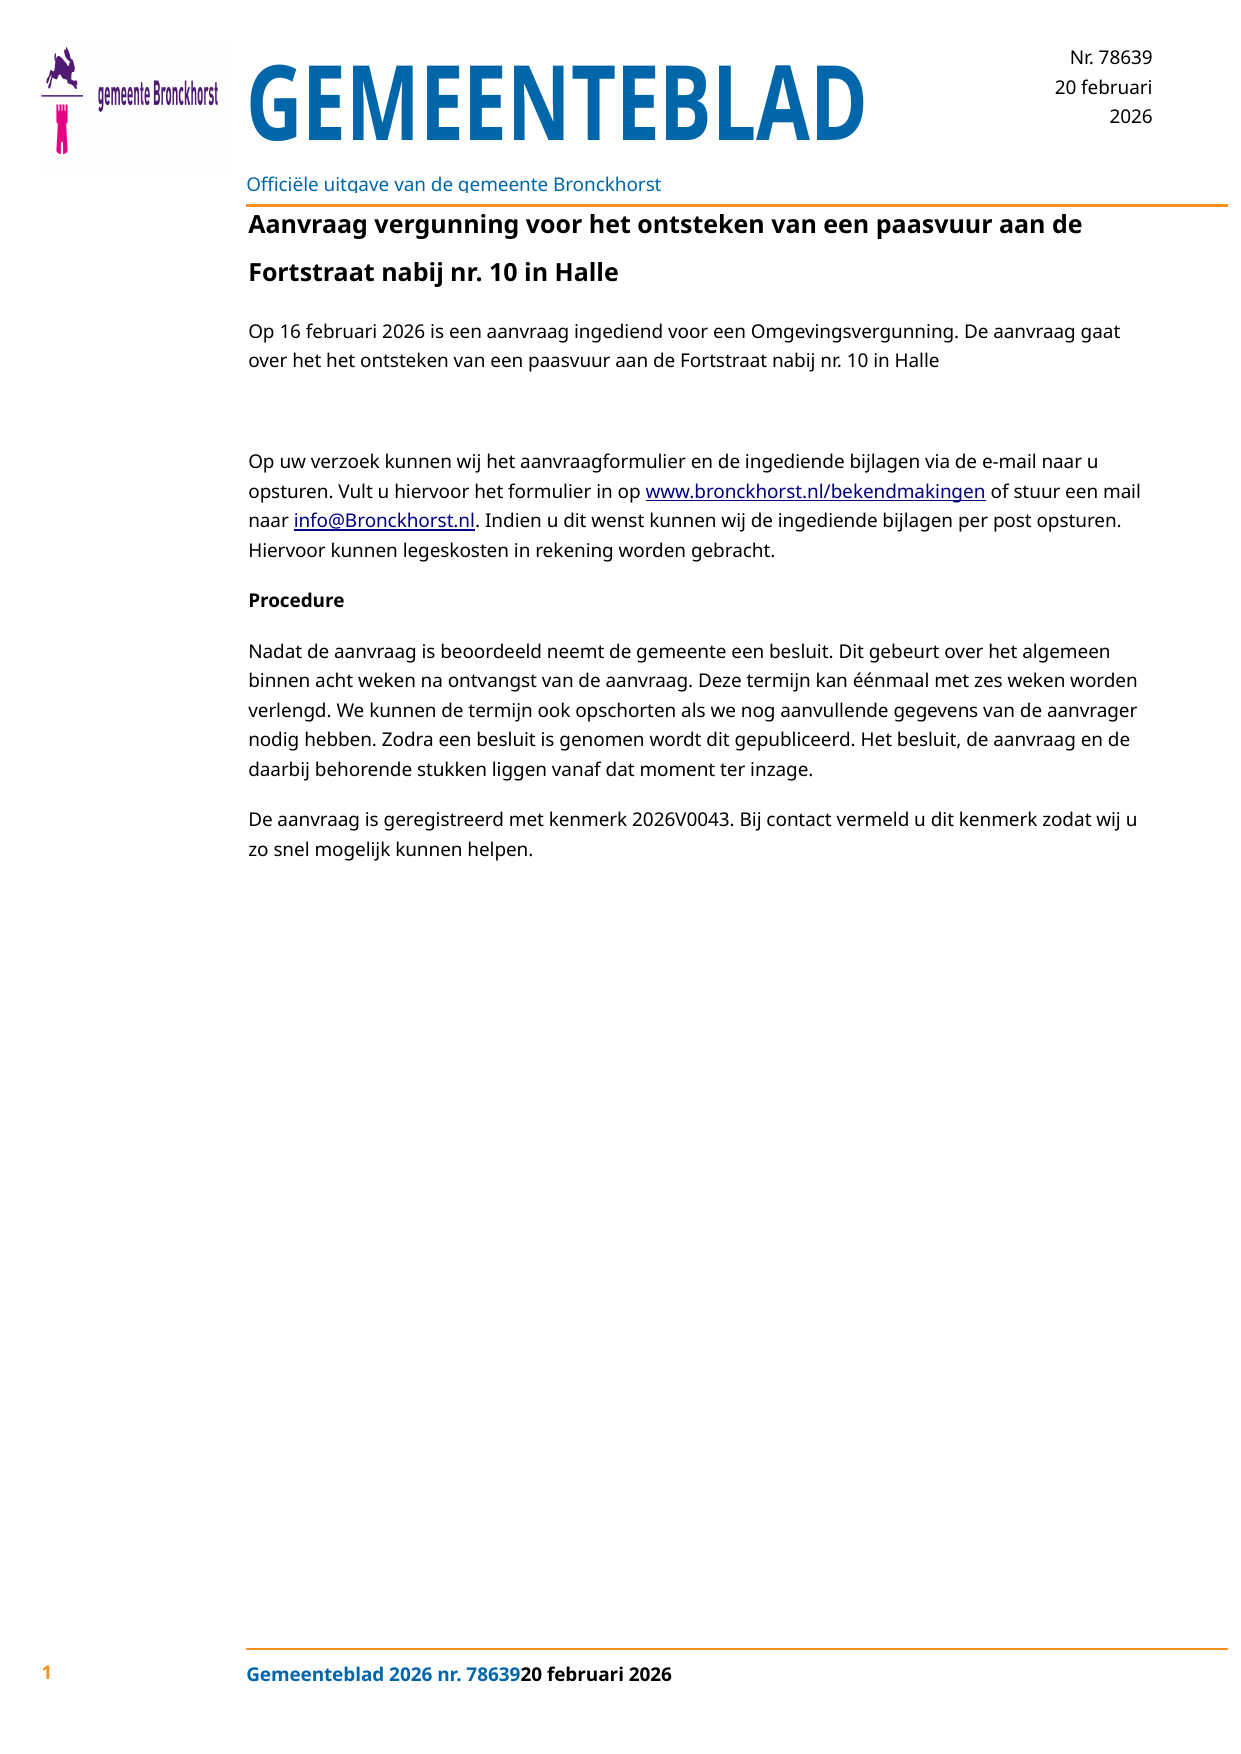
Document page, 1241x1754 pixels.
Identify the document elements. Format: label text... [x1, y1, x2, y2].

text Procedure [248, 587, 1152, 613]
text Nadat de aanvraag is beoordeeld neemt de gemeente een besluit. Dit gebeurt over het algemeen binnen acht weken na ontvangst van de aanvraag. Deze termijn kan éénmaal met zes weken worden verlengd. We kunnen de termijn ook opschorten als we nog aanvullende gegevens van de aanvrager nodig hebben. Zodra een besluit is genomen wordt dit gepubliceerd. Het besluit, de aanvraag en de daarbij behorende stukken liggen vanaf dat moment ter inzage. [248, 638, 1152, 782]
text Op uw verzoek kunnen wij het aanvraagformulier en de ingediende bijlagen via de e-mail naar u opsturen. Vult u hiervoor het formulier in op www.bronckhorst.nl/bekendmakingen of stuur een mail naar info@Bronckhorst.nl. Indien u dit wenst kunnen wij de ingediende bijlagen per post opsturen. Hiervoor kunnen legeskosten in rekening worden gebracht. [248, 448, 1152, 563]
picture [41, 47, 231, 172]
text Op 16 februari 2026 is een aanvraag ingediend voor een Omgevingsvergunning. De aanvraag gaat over het het ontsteken van een paasvuur aan de Fortstraat nabij nr. 10 in Halle [248, 318, 1152, 373]
text Aanvraag vergunning voor het ontsteken van een paasvuur aan de Fortstraat nabij nr. 10 in Halle [248, 207, 1152, 288]
text De aanvraag is geregistreerd met kenmerk 2026V0043. Bij contact vermeld u dit kenmerk zodat wij u zo snel mogelijk kunnen helpen. [248, 807, 1152, 862]
